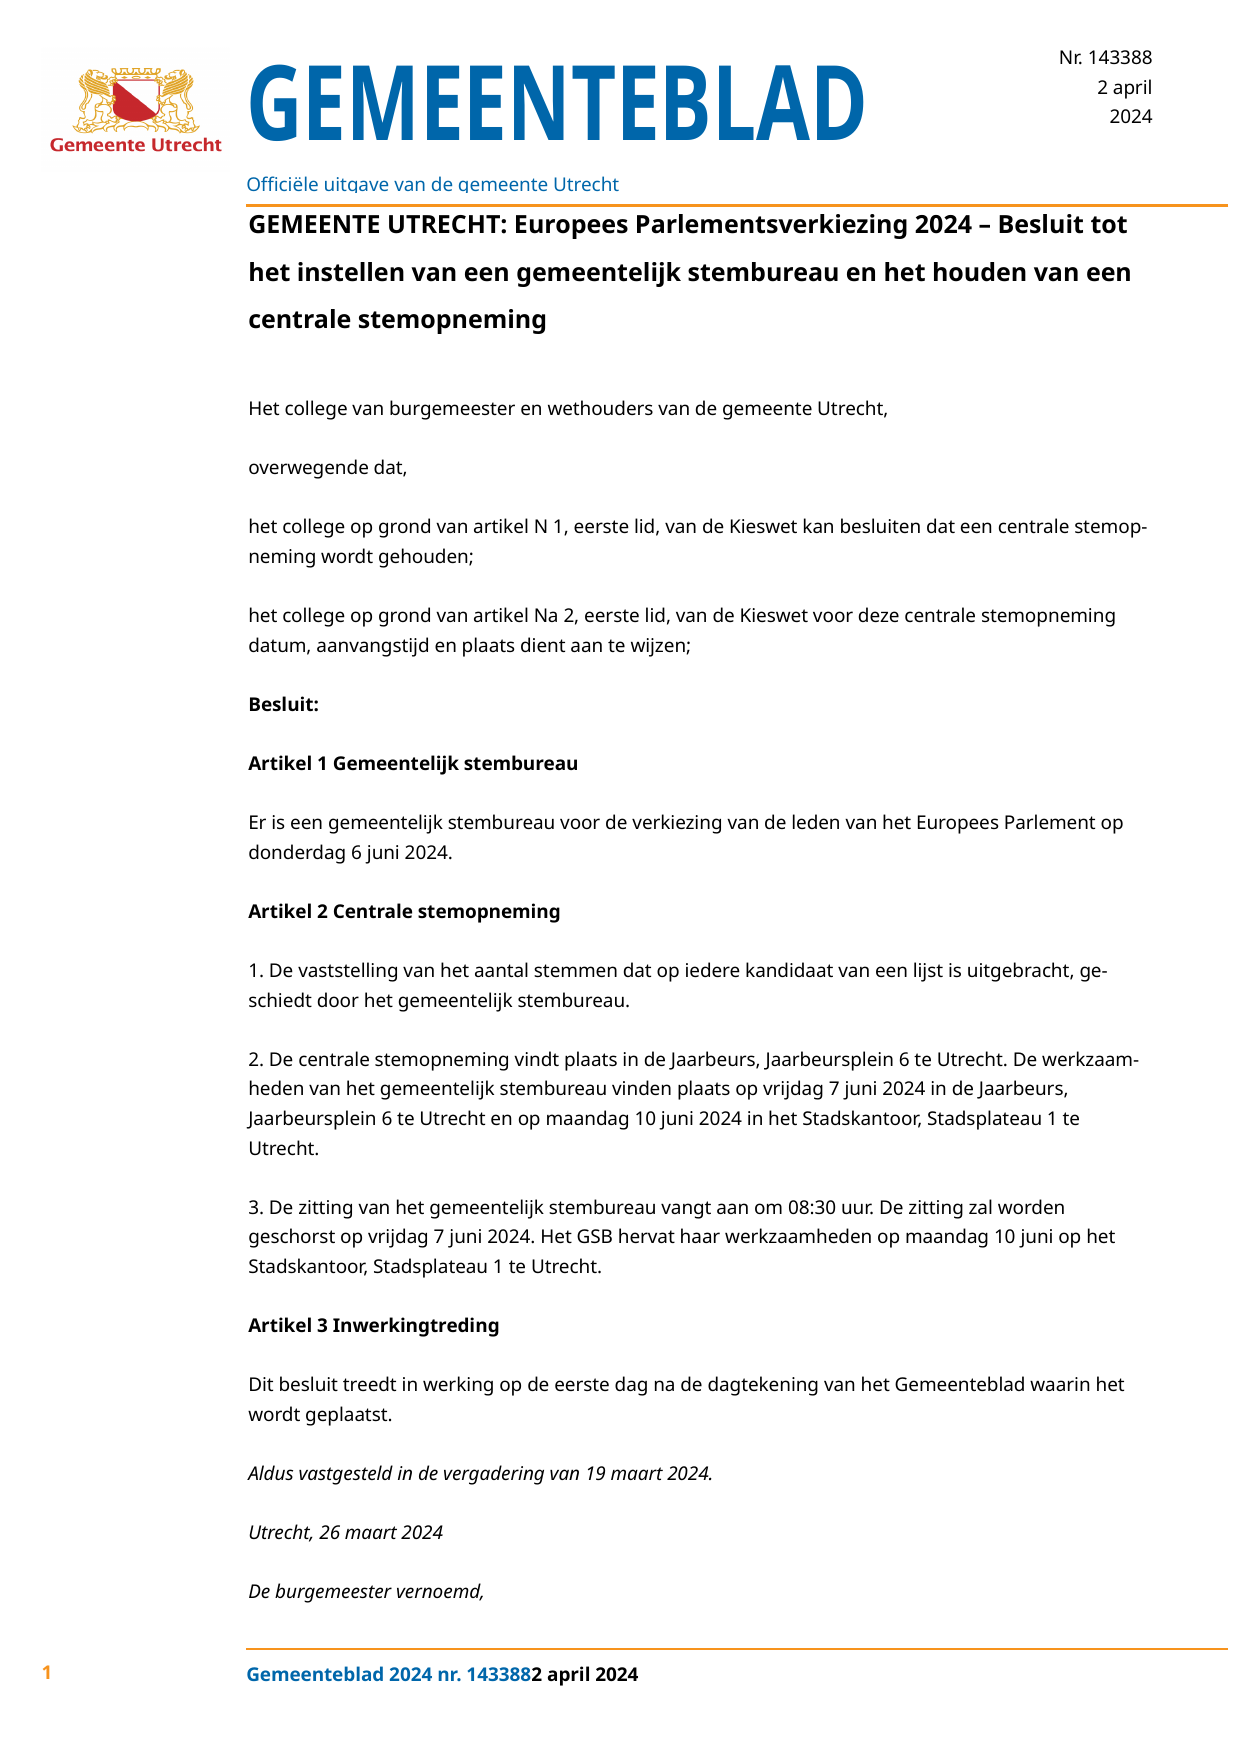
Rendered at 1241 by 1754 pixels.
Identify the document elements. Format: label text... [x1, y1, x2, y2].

text het college op grond van artikel N 1, eerste lid, van de Kieswet kan besluiten dat een centrale stemop-neming wordt gehouden; [248, 513, 1152, 569]
text De burgemeester vernoemd, [248, 1578, 1152, 1604]
text Utrecht, 26 maart 2024 [248, 1519, 1152, 1545]
text Artikel 1 Gemeentelijk stembureau [248, 750, 1152, 776]
text Dit besluit treedt in werking op de eerste dag na de dagtekening van het Gemeenteblad waarin het wordt geplaatst. [248, 1371, 1152, 1427]
text 2. De centrale stemopneming vindt plaats in de Jaarbeurs, Jaarbeursplein 6 te Utrecht. De werkzaam-heden van het gemeentelijk stembureau vinden plaats op vrijdag 7 juni 2024 in de Jaarbeurs, Jaarbeursplein 6 te Utrecht en op maandag 10 juni 2024 in het Stadskantoor, Stadsplateau 1 te Utrecht. [248, 1046, 1152, 1160]
picture [41, 47, 231, 172]
text Artikel 2 Centrale stemopneming [248, 898, 1152, 924]
text GEMEENTE UTRECHT: Europees Parlementsverkiezing 2024 – Besluit tot het instellen van een gemeentelijk stembureau en het houden van een centrale stemopneming [248, 207, 1152, 336]
text 3. De zitting van het gemeentelijk stembureau vangt aan om 08:30 uur. De zitting zal worden geschorst op vrijdag 7 juni 2024. Het GSB hervat haar werkzaamheden op maandag 10 juni op het Stadskantoor, Stadsplateau 1 te Utrecht. [248, 1194, 1152, 1279]
text overwegende dat, [248, 454, 1152, 480]
text Er is een gemeentelijk stembureau voor de verkiezing van de leden van het Europees Parlement op donderdag 6 juni 2024. [248, 809, 1152, 864]
text Het college van burgemeester en wethouders van de gemeente Utrecht, [248, 395, 1152, 421]
text Artikel 3 Inwerkingtreding [248, 1312, 1152, 1338]
text Besluit: [248, 691, 1152, 717]
text het college op grond van artikel Na 2, eerste lid, van de Kieswet voor deze centrale stemopneming datum, aanvangstijd en plaats dient aan te wijzen; [248, 602, 1152, 657]
text Aldus vastgesteld in de vergadering van 19 maart 2024. [248, 1460, 1152, 1486]
text 1. De vaststelling van het aantal stemmen dat op iedere kandidaat van een lijst is uitgebracht, ge-schiedt door het gemeentelijk stembureau. [248, 957, 1152, 1012]
